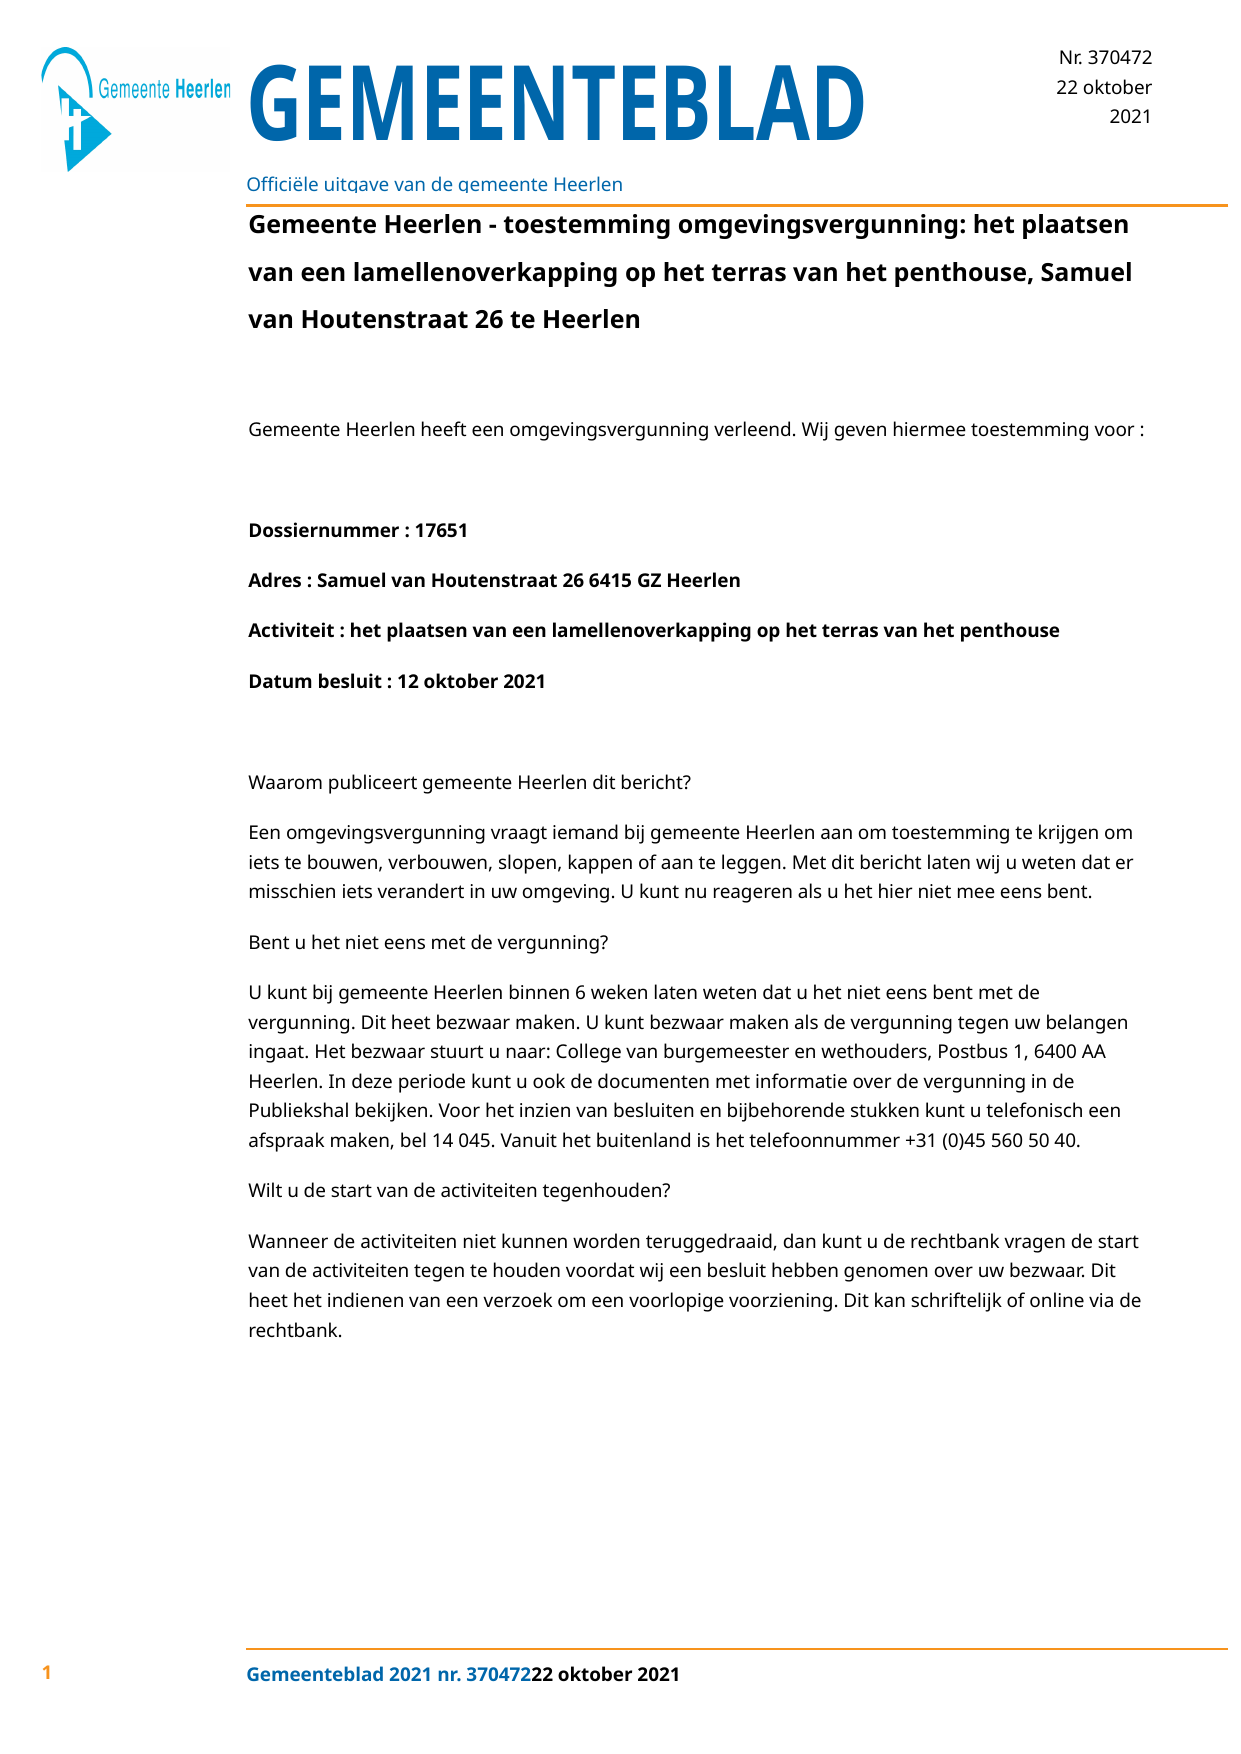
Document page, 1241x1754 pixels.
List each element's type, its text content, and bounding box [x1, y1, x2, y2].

text Gemeente Heerlen heeft een omgevingsvergunning verleend. Wij geven hiermee toestemming voor : [248, 416, 1152, 442]
text Datum besluit : 12 oktober 2021 [248, 668, 1152, 694]
picture [41, 47, 231, 172]
text Dossiernummer : 17651 [248, 517, 1152, 542]
text Waarom publiceert gemeente Heerlen dit bericht? [248, 769, 1152, 794]
text Bent u het niet eens met de vergunning? [248, 929, 1152, 954]
text Gemeente Heerlen - toestemming omgevingsvergunning: het plaatsen van een lamellenoverkapping op het terras van het penthouse, Samuel van Houtenstraat 26 te Heerlen [248, 207, 1152, 336]
picture [41, 47, 59, 70]
text Wilt u de start van de activiteiten tegenhouden? [248, 1178, 1152, 1203]
text Wanneer de activiteiten niet kunnen worden teruggedraaid, dan kunt u de rechtbank vragen de start van de activiteiten tegen te houden voordat wij een besluit hebben genomen over uw bezwaar. Dit heet het indienen van een verzoek om een voorlopige voorziening. Dit kan schriftelijk of online via de rechtbank. [248, 1228, 1152, 1342]
text Adres : Samuel van Houtenstraat 26 6415 GZ Heerlen [248, 567, 1152, 593]
text Activiteit : het plaatsen van een lamellenoverkapping op het terras van het penthouse [248, 618, 1152, 643]
text U kunt bij gemeente Heerlen binnen 6 weken laten weten dat u het niet eens bent met de vergunning. Dit heet bezwaar maken. U kunt bezwaar maken als de vergunning tegen uw belangen ingaat. Het bezwaar stuurt u naar: College van burgemeester en wethouders, Postbus 1, 6400 AA Heerlen. In deze periode kunt u ook de documenten met informatie over de vergunning in de Publiekshal bekijken. Voor het inzien van besluiten en bijbehorende stukken kunt u telefonisch een afspraak maken, bel 14 045. Vanuit het buitenland is het telefoonnummer +31 (0)45 560 50 40. [248, 979, 1152, 1153]
text Een omgevingsvergunning vraagt iemand bij gemeente Heerlen aan om toestemming te krijgen om iets te bouwen, verbouwen, slopen, kappen of aan te leggen. Met dit bericht laten wij u weten dat er misschien iets verandert in uw omgeving. U kunt nu reageren als u het hier niet mee eens bent. [248, 819, 1152, 904]
